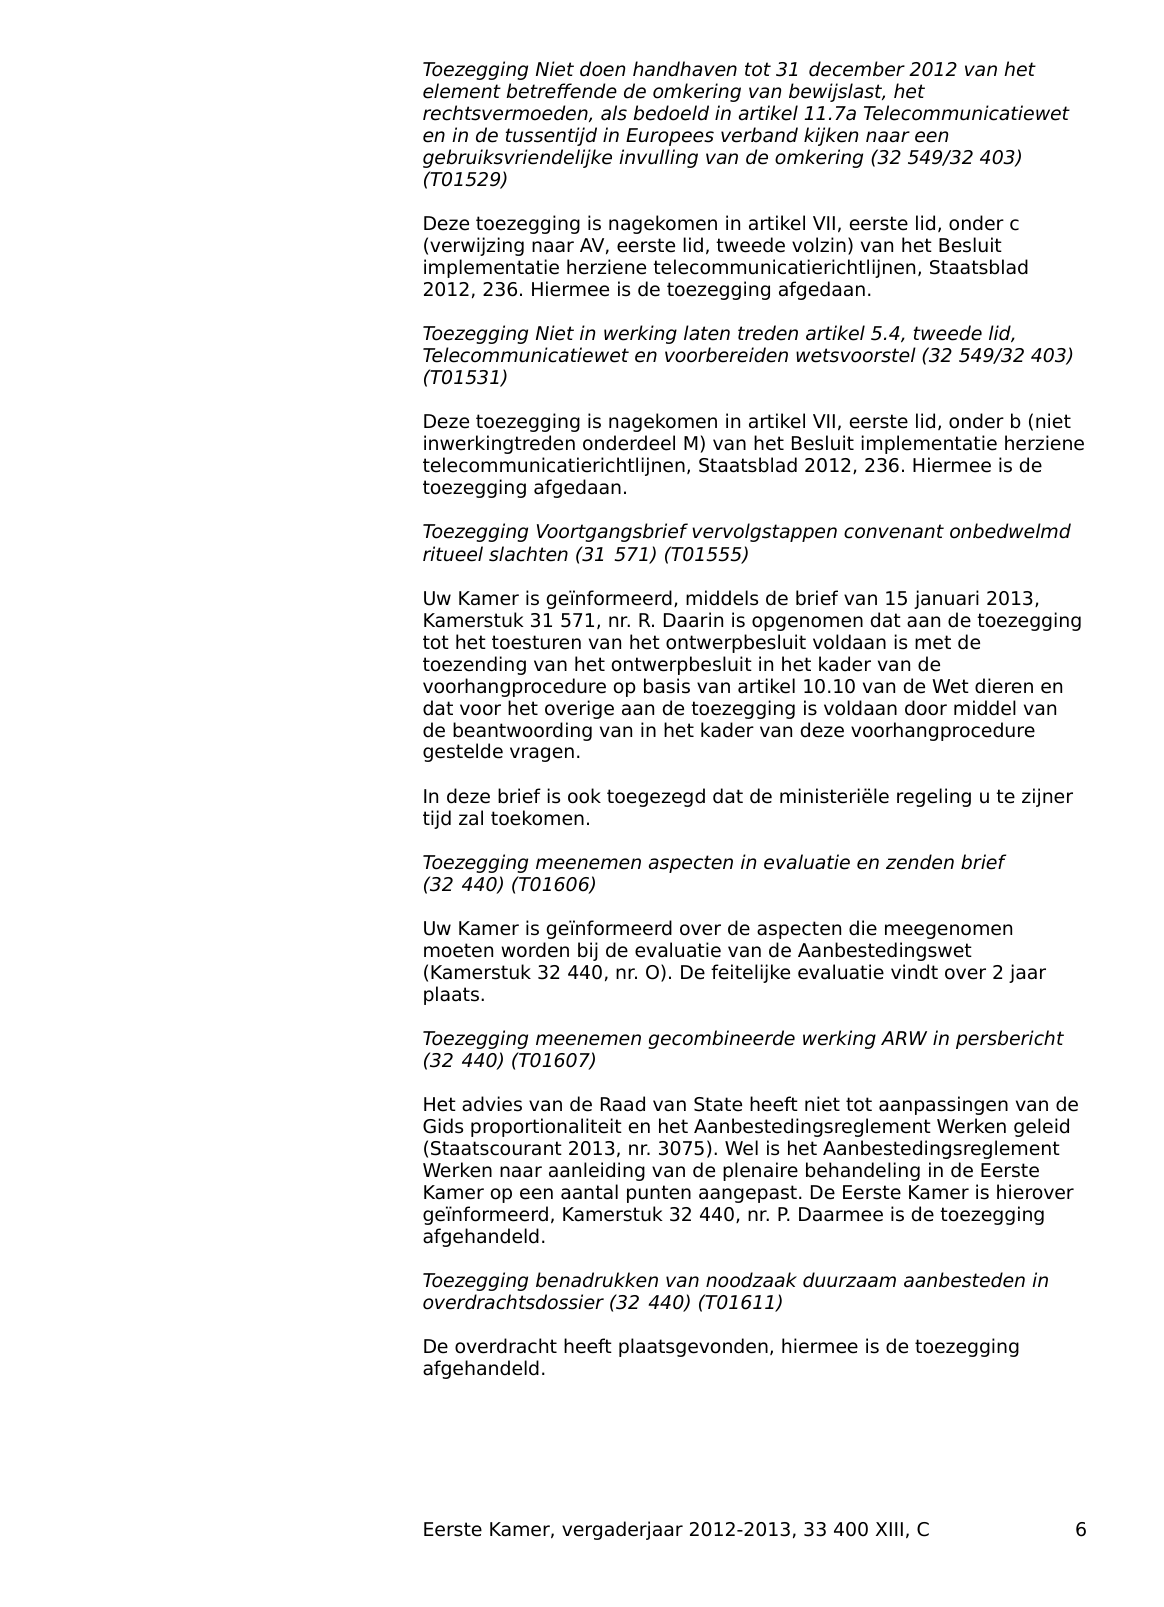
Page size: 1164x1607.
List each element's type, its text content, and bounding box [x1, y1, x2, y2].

subtitle Toezegging Niet in werking laten treden artikel 5.4, tweede lid, Telecommunicatiewet en voorbereiden wetsvoorstel (32 549/32 403) (T01531) [422, 323, 1087, 389]
text Deze toezegging is nagekomen in artikel VII, eerste lid, onder c (verwijzing naar AV, eerste lid, tweede volzin) van het Besluit implementatie herziene telecommunicatierichtlijnen, Staatsblad 2012, 236. Hiermee is de toezegging afgedaan. [422, 213, 1087, 301]
subtitle Toezegging meenemen aspecten in evaluatie en zenden brief (32 440) (T01606) [422, 852, 1087, 896]
subtitle Toezegging meenemen gecombineerde werking ARW in persbericht (32 440) (T01607) [422, 1028, 1087, 1072]
subtitle Toezegging Niet doen handhaven tot 31 december 2012 van het element betreffende de omkering van bewijslast, het rechtsvermoeden, als bedoeld in artikel 11.7a Telecommunicatiewet en in de tussentijd in Europees verband kijken naar een gebruiksvriendelijke invulling van de omkering (32 549/32 403) (T01529) [422, 59, 1087, 191]
text De overdracht heeft plaatsgevonden, hiermee is de toezegging afgehandeld. [422, 1336, 1087, 1380]
text Het advies van de Raad van State heeft niet tot aanpassingen van de Gids proportionaliteit en het Aanbestedingsreglement Werken geleid (Staatscourant 2013, nr. 3075). Wel is het Aanbestedingsreglement Werken naar aanleiding van de plenaire behandeling in de Eerste Kamer op een aantal punten aangepast. De Eerste Kamer is hierover geïnformeerd, Kamerstuk 32 440, nr. P. Daarmee is de toezegging afgehandeld. [422, 1094, 1087, 1248]
subtitle Toezegging Voortgangsbrief vervolgstappen convenant onbedwelmd ritueel slachten (31 571) (T01555) [422, 521, 1087, 565]
text In deze brief is ook toegezegd dat de ministeriële regeling u te zijner tijd zal toekomen. [422, 786, 1087, 829]
subtitle Toezegging benadrukken van noodzaak duurzaam aanbesteden in overdrachtsdossier (32 440) (T01611) [422, 1270, 1087, 1314]
text Uw Kamer is geïnformeerd, middels de brief van 15 januari 2013, Kamerstuk 31 571, nr. R. Daarin is opgenomen dat aan de toezegging tot het toesturen van het ontwerpbesluit voldaan is met de toezending van het ontwerpbesluit in het kader van de voorhangprocedure op basis van artikel 10.10 van de Wet dieren en dat voor het overige aan de toezegging is voldaan door middel van de beantwoording van in het kader van deze voorhangprocedure gestelde vragen. [422, 588, 1087, 763]
text Deze toezegging is nagekomen in artikel VII, eerste lid, onder b (niet inwerkingtreden onderdeel M) van het Besluit implementatie herziene telecommunicatierichtlijnen, Staatsblad 2012, 236. Hiermee is de toezegging afgedaan. [422, 411, 1087, 499]
text Uw Kamer is geïnformeerd over de aspecten die meegenomen moeten worden bij de evaluatie van de Aanbestedingswet (Kamerstuk 32 440, nr. O). De feitelijke evaluatie vindt over 2 jaar plaats. [422, 918, 1087, 1006]
